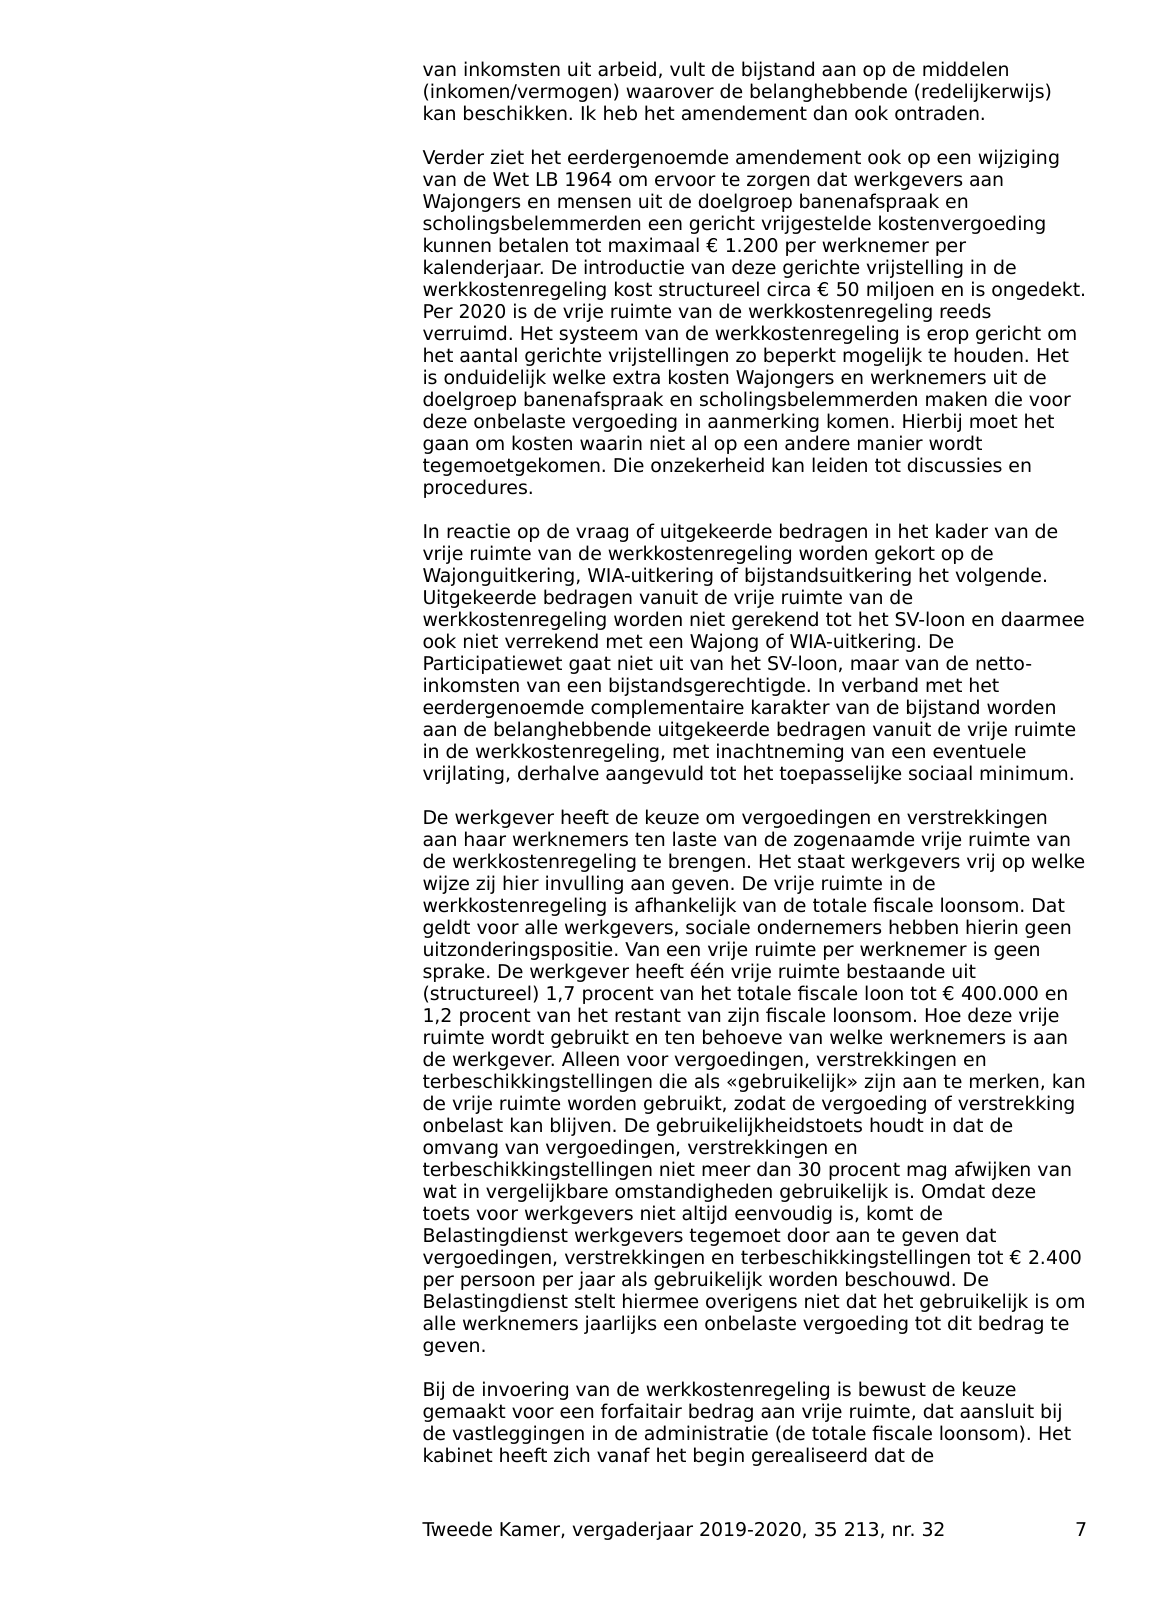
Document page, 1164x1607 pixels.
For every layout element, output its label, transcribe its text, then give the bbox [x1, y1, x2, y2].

text Verder ziet het eerdergenoemde amendement ook op een wijziging van de Wet LB 1964 om ervoor te zorgen dat werkgevers aan Wajongers en mensen uit de doelgroep banenafspraak en scholingsbelemmerden een gericht vrijgestelde kostenvergoeding kunnen betalen tot maximaal € 1.200 per werknemer per kalenderjaar. De introductie van deze gerichte vrijstelling in de werkkostenregeling kost structureel circa € 50 miljoen en is ongedekt. Per 2020 is de vrije ruimte van de werkkostenregeling reeds verruimd. Het systeem van de werkkostenregeling is erop gericht om het aantal gerichte vrijstellingen zo beperkt mogelijk te houden. Het is onduidelijk welke extra kosten Wajongers en werknemers uit de doelgroep banenafspraak en scholingsbelemmerden maken die voor deze onbelaste vergoeding in aanmerking komen. Hierbij moet het gaan om kosten waarin niet al op een andere manier wordt tegemoetgekomen. Die onzekerheid kan leiden tot discussies en procedures. [422, 147, 1087, 499]
text van inkomsten uit arbeid, vult de bijstand aan op de middelen (inkomen/vermogen) waarover de belanghebbende (redelijkerwijs) kan beschikken. Ik heb het amendement dan ook ontraden. [422, 59, 1087, 125]
text Bij de invoering van de werkkostenregeling is bewust de keuze gemaakt voor een forfaitair bedrag aan vrije ruimte, dat aansluit bij de vastleggingen in de administratie (de totale fiscale loonsom). Het kabinet heeft zich vanaf het begin gerealiseerd dat de [422, 1379, 1087, 1467]
text De werkgever heeft de keuze om vergoedingen en verstrekkingen aan haar werknemers ten laste van de zogenaamde vrije ruimte van de werkkostenregeling te brengen. Het staat werkgevers vrij op welke wijze zij hier invulling aan geven. De vrije ruimte in de werkkostenregeling is afhankelijk van de totale fiscale loonsom. Dat geldt voor alle werkgevers, sociale ondernemers hebben hierin geen uitzonderingspositie. Van een vrije ruimte per werknemer is geen sprake. De werkgever heeft één vrije ruimte bestaande uit (structureel) 1,7 procent van het totale fiscale loon tot € 400.000 en 1,2 procent van het restant van zijn fiscale loonsom. Hoe deze vrije ruimte wordt gebruikt en ten behoeve van welke werknemers is aan de werkgever. Alleen voor vergoedingen, verstrekkingen en terbeschikkingstellingen die als «gebruikelijk» zijn aan te merken, kan de vrije ruimte worden gebruikt, zodat de vergoeding of verstrekking onbelast kan blijven. De gebruikelijkheidstoets houdt in dat de omvang van vergoedingen, verstrekkingen en terbeschikkingstellingen niet meer dan 30 procent mag afwijken van wat in vergelijkbare omstandigheden gebruikelijk is. Omdat deze toets voor werkgevers niet altijd eenvoudig is, komt de Belastingdienst werkgevers tegemoet door aan te geven dat vergoedingen, verstrekkingen en terbeschikkingstellingen tot € 2.400 per persoon per jaar als gebruikelijk worden beschouwd. De Belastingdienst stelt hiermee overigens niet dat het gebruikelijk is om alle werknemers jaarlijks een onbelaste vergoeding tot dit bedrag te geven. [422, 807, 1087, 1356]
text In reactie op de vraag of uitgekeerde bedragen in het kader van de vrije ruimte van de werkkostenregeling worden gekort op de Wajonguitkering, WIA-uitkering of bijstandsuitkering het volgende. Uitgekeerde bedragen vanuit de vrije ruimte van de werkkostenregeling worden niet gerekend tot het SV-loon en daarmee ook niet verrekend met een Wajong of WIA-uitkering. De Participatiewet gaat niet uit van het SV-loon, maar van de netto-inkomsten van een bijstandsgerechtigde. In verband met het eerdergenoemde complementaire karakter van de bijstand worden aan de belanghebbende uitgekeerde bedragen vanuit de vrije ruimte in de werkkostenregeling, met inachtneming van een eventuele vrijlating, derhalve aangevuld tot het toepasselijke sociaal minimum. [422, 521, 1087, 785]
